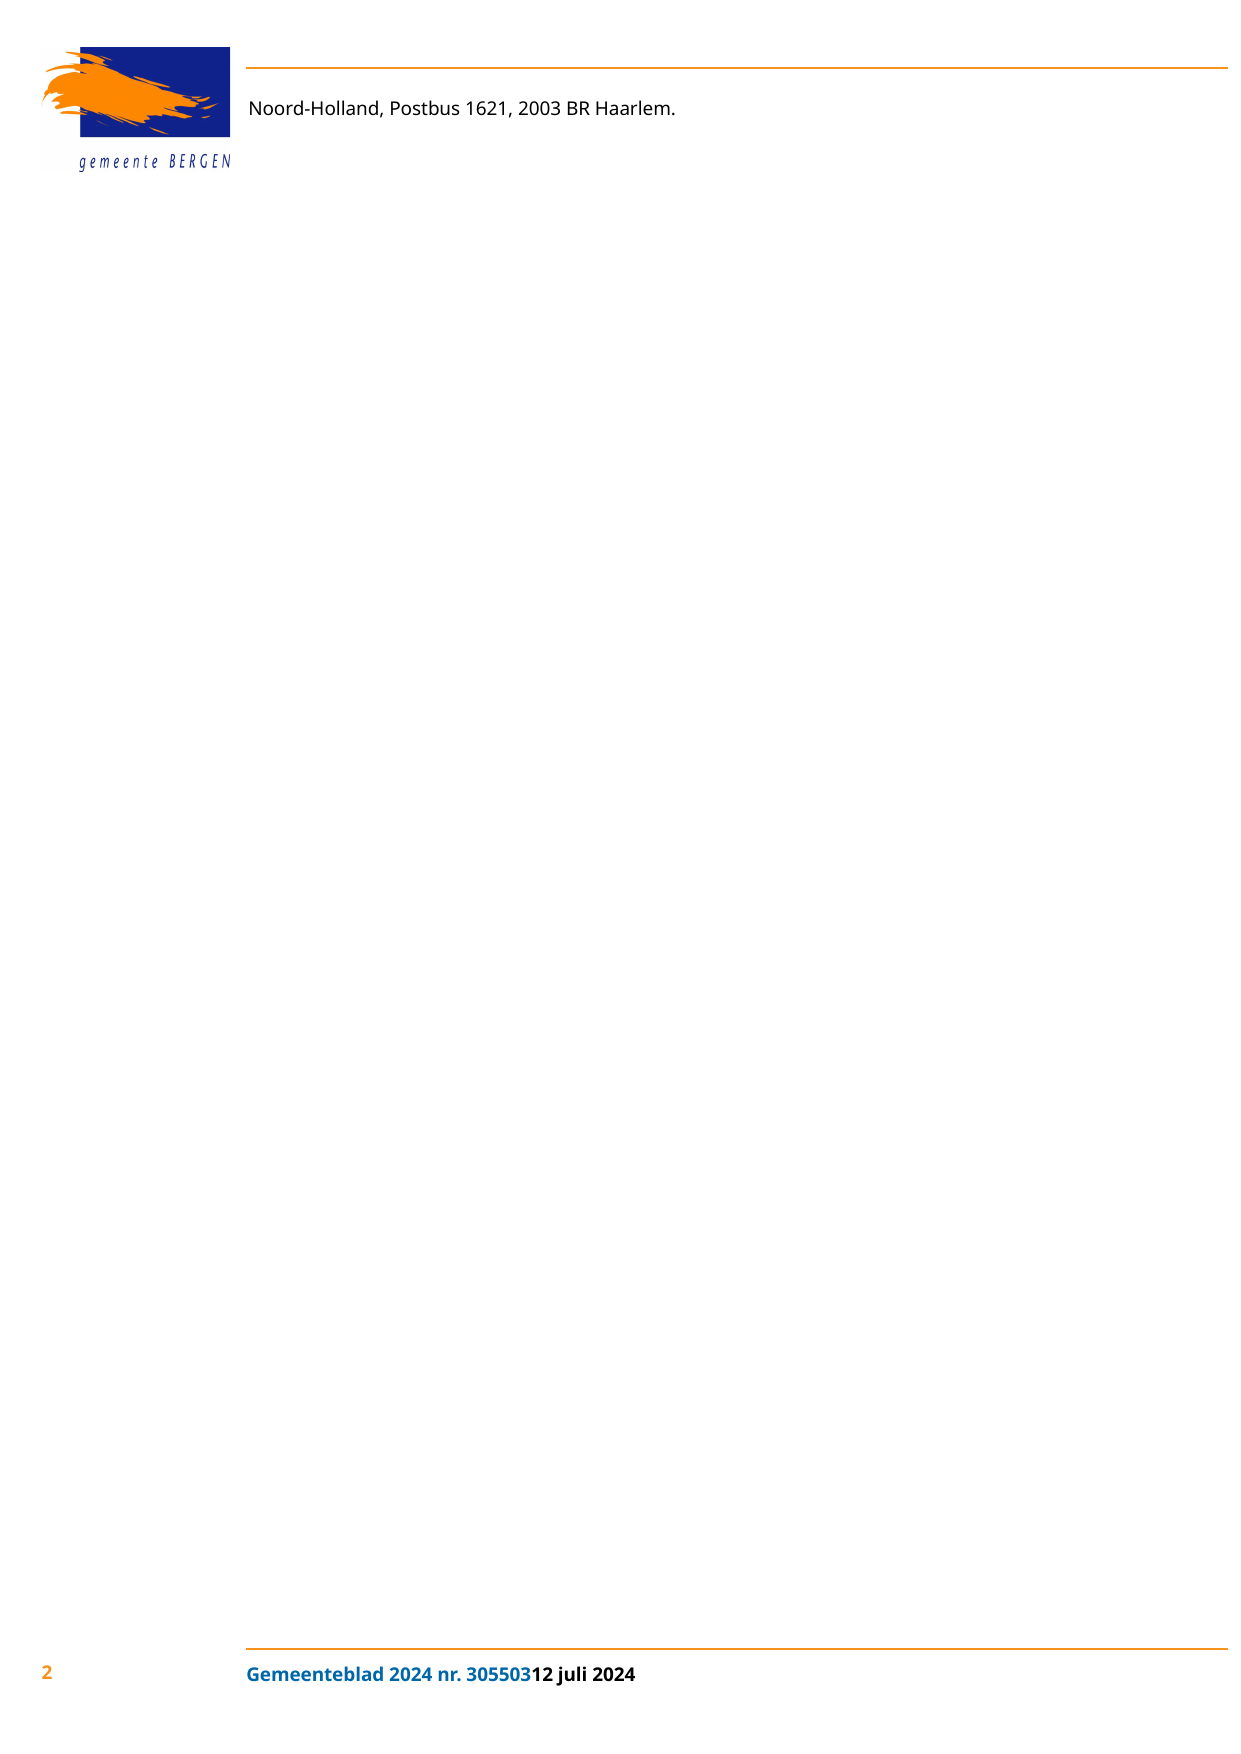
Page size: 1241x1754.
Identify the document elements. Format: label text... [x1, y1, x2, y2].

text Noord-Holland, Postbus 1621, 2003 BR Haarlem. [248, 95, 1152, 121]
picture [41, 47, 231, 172]
